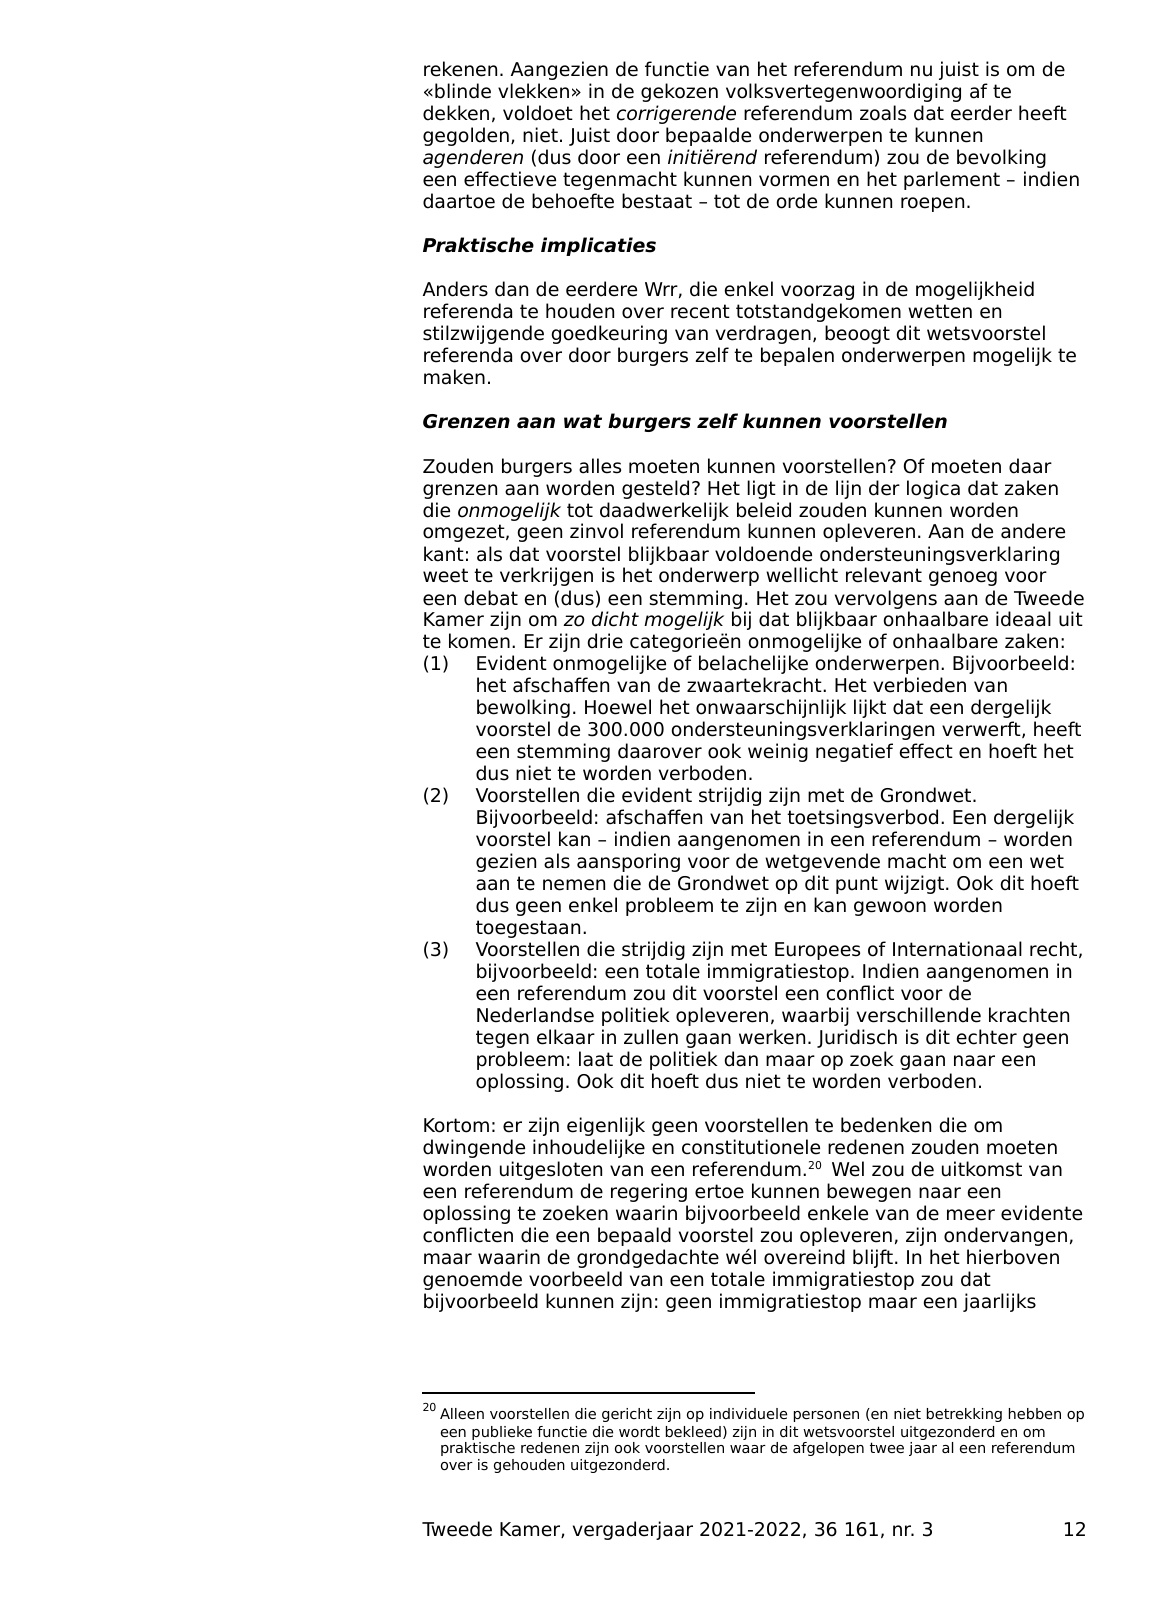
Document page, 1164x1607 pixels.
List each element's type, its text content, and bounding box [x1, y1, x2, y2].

text Alleen voorstellen die gericht zijn op individuele personen (en niet betrekking hebben op een publieke functie die wordt bekleed) zijn in dit wetsvoorstel uitgezonderd en om praktische redenen zijn ook voorstellen waar de afgelopen twee jaar al een referendum over is gehouden uitgezonderd. [422, 1402, 1087, 1474]
text (2) Voorstellen die evident strijdig zijn met de Grondwet. Bijvoorbeeld: afschaffen van het toetsingsverbod. Een dergelijk voorstel kan – indien aangenomen in een referendum – worden gezien als aansporing voor de wetgevende macht om een wet aan te nemen die de Grondwet op dit punt wijzigt. Ook dit hoeft dus geen enkel probleem te zijn en kan gewoon worden toegestaan. [422, 785, 1087, 939]
subtitle Grenzen aan wat burgers zelf kunnen voorstellen [422, 411, 1087, 433]
text (3) Voorstellen die strijdig zijn met Europees of Internationaal recht, bijvoorbeeld: een totale immigratiestop. Indien aangenomen in een referendum zou dit voorstel een conflict voor de Nederlandse politiek opleveren, waarbij verschillende krachten tegen elkaar in zullen gaan werken. Juridisch is dit echter geen probleem: laat de politiek dan maar op zoek gaan naar een oplossing. Ook dit hoeft dus niet te worden verboden. [422, 939, 1087, 1093]
text (1) Evident onmogelijke of belachelijke onderwerpen. Bijvoorbeeld: het afschaffen van de zwaartekracht. Het verbieden van bewolking. Hoewel het onwaarschijnlijk lijkt dat een dergelijk voorstel de 300.000 ondersteuningsverklaringen verwerft, heeft een stemming daarover ook weinig negatief effect en hoeft het dus niet te worden verboden. [422, 653, 1087, 785]
text Anders dan de eerdere Wrr, die enkel voorzag in de mogelijkheid referenda te houden over recent totstandgekomen wetten en stilzwijgende goedkeuring van verdragen, beoogt dit wetsvoorstel referenda over door burgers zelf te bepalen onderwerpen mogelijk te maken. [422, 279, 1087, 389]
text rekenen. Aangezien de functie van het referendum nu juist is om de «blinde vlekken» in de gekozen volksvertegenwoordiging af te dekken, voldoet het corrigerende referendum zoals dat eerder heeft gegolden, niet. Juist door bepaalde onderwerpen te kunnen agenderen (dus door een initiërend referendum) zou de bevolking een effectieve tegenmacht kunnen vormen en het parlement – indien daartoe de behoefte bestaat – tot de orde kunnen roepen. [422, 59, 1087, 213]
text Zouden burgers alles moeten kunnen voorstellen? Of moeten daar grenzen aan worden gesteld? Het ligt in de lijn der logica dat zaken die onmogelijk tot daadwerkelijk beleid zouden kunnen worden omgezet, geen zinvol referendum kunnen opleveren. Aan de andere kant: als dat voorstel blijkbaar voldoende ondersteuningsverklaring weet te verkrijgen is het onderwerp wellicht relevant genoeg voor een debat en (dus) een stemming. Het zou vervolgens aan de Tweede Kamer zijn om zo dicht mogelijk bij dat blijkbaar onhaalbare ideaal uit te komen. Er zijn drie categorieën onmogelijke of onhaalbare zaken: [422, 456, 1087, 653]
text Kortom: er zijn eigenlijk geen voorstellen te bedenken die om dwingende inhoudelijke en constitutionele redenen zouden moeten worden uitgesloten van een referendum. Wel zou de uitkomst van een referendum de regering ertoe kunnen bewegen naar een oplossing te zoeken waarin bijvoorbeeld enkele van de meer evidente conflicten die een bepaald voorstel zou opleveren, zijn ondervangen, maar waarin de grondgedachte wél overeind blijft. In het hierboven genoemde voorbeeld van een totale immigratiestop zou dat bijvoorbeeld kunnen zijn: geen immigratiestop maar een jaarlijks [422, 1115, 1087, 1313]
subtitle Praktische implicaties [422, 235, 1087, 257]
